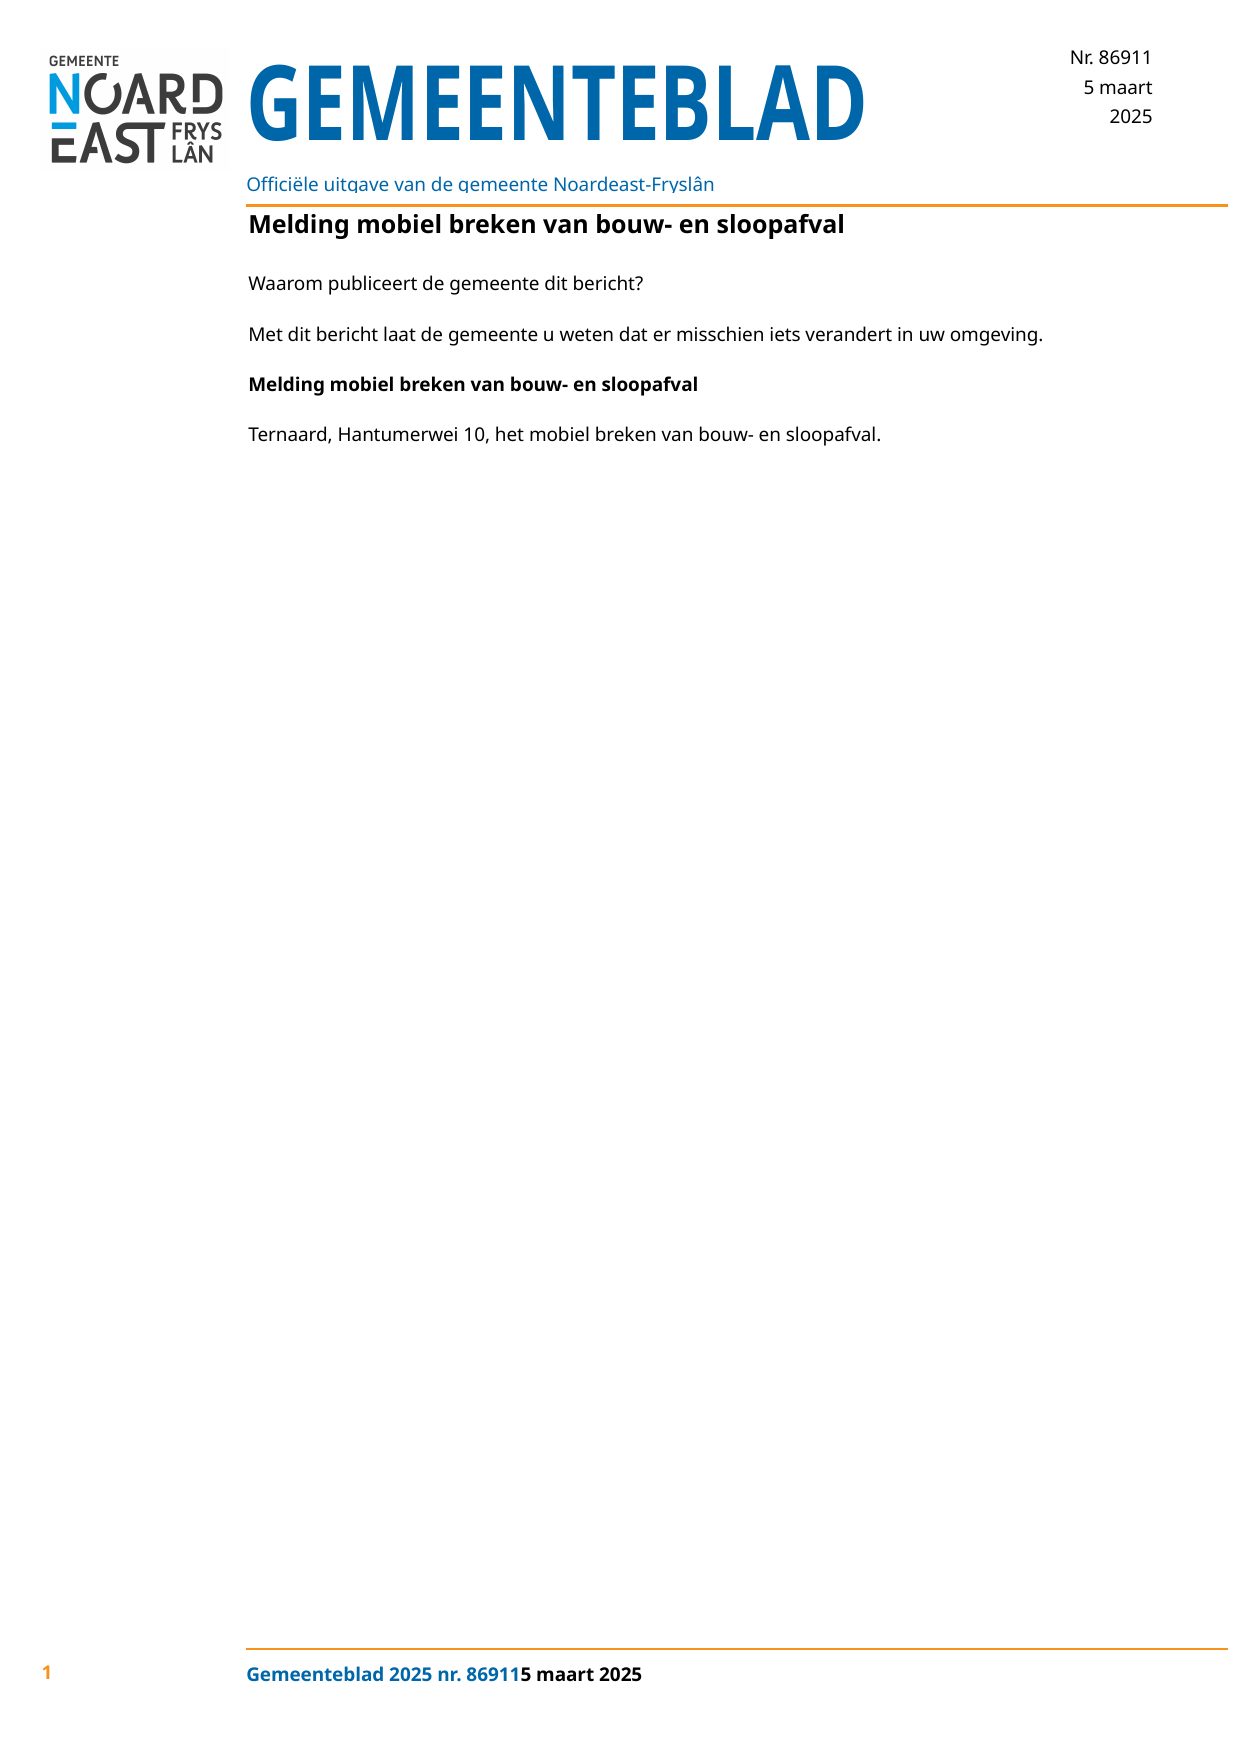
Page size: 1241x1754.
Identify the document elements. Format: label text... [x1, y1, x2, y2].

text Melding mobiel breken van bouw- en sloopafval [248, 371, 1152, 397]
text Ternaard, Hantumerwei 10, het mobiel breken van bouw- en sloopafval. [248, 422, 1152, 447]
picture [41, 47, 231, 172]
text Met dit bericht laat de gemeente u weten dat er misschien iets verandert in uw omgeving. [248, 321, 1152, 346]
text Waarom publiceert de gemeente dit bericht? [248, 270, 1152, 296]
text Melding mobiel breken van bouw- en sloopafval [248, 207, 1152, 241]
